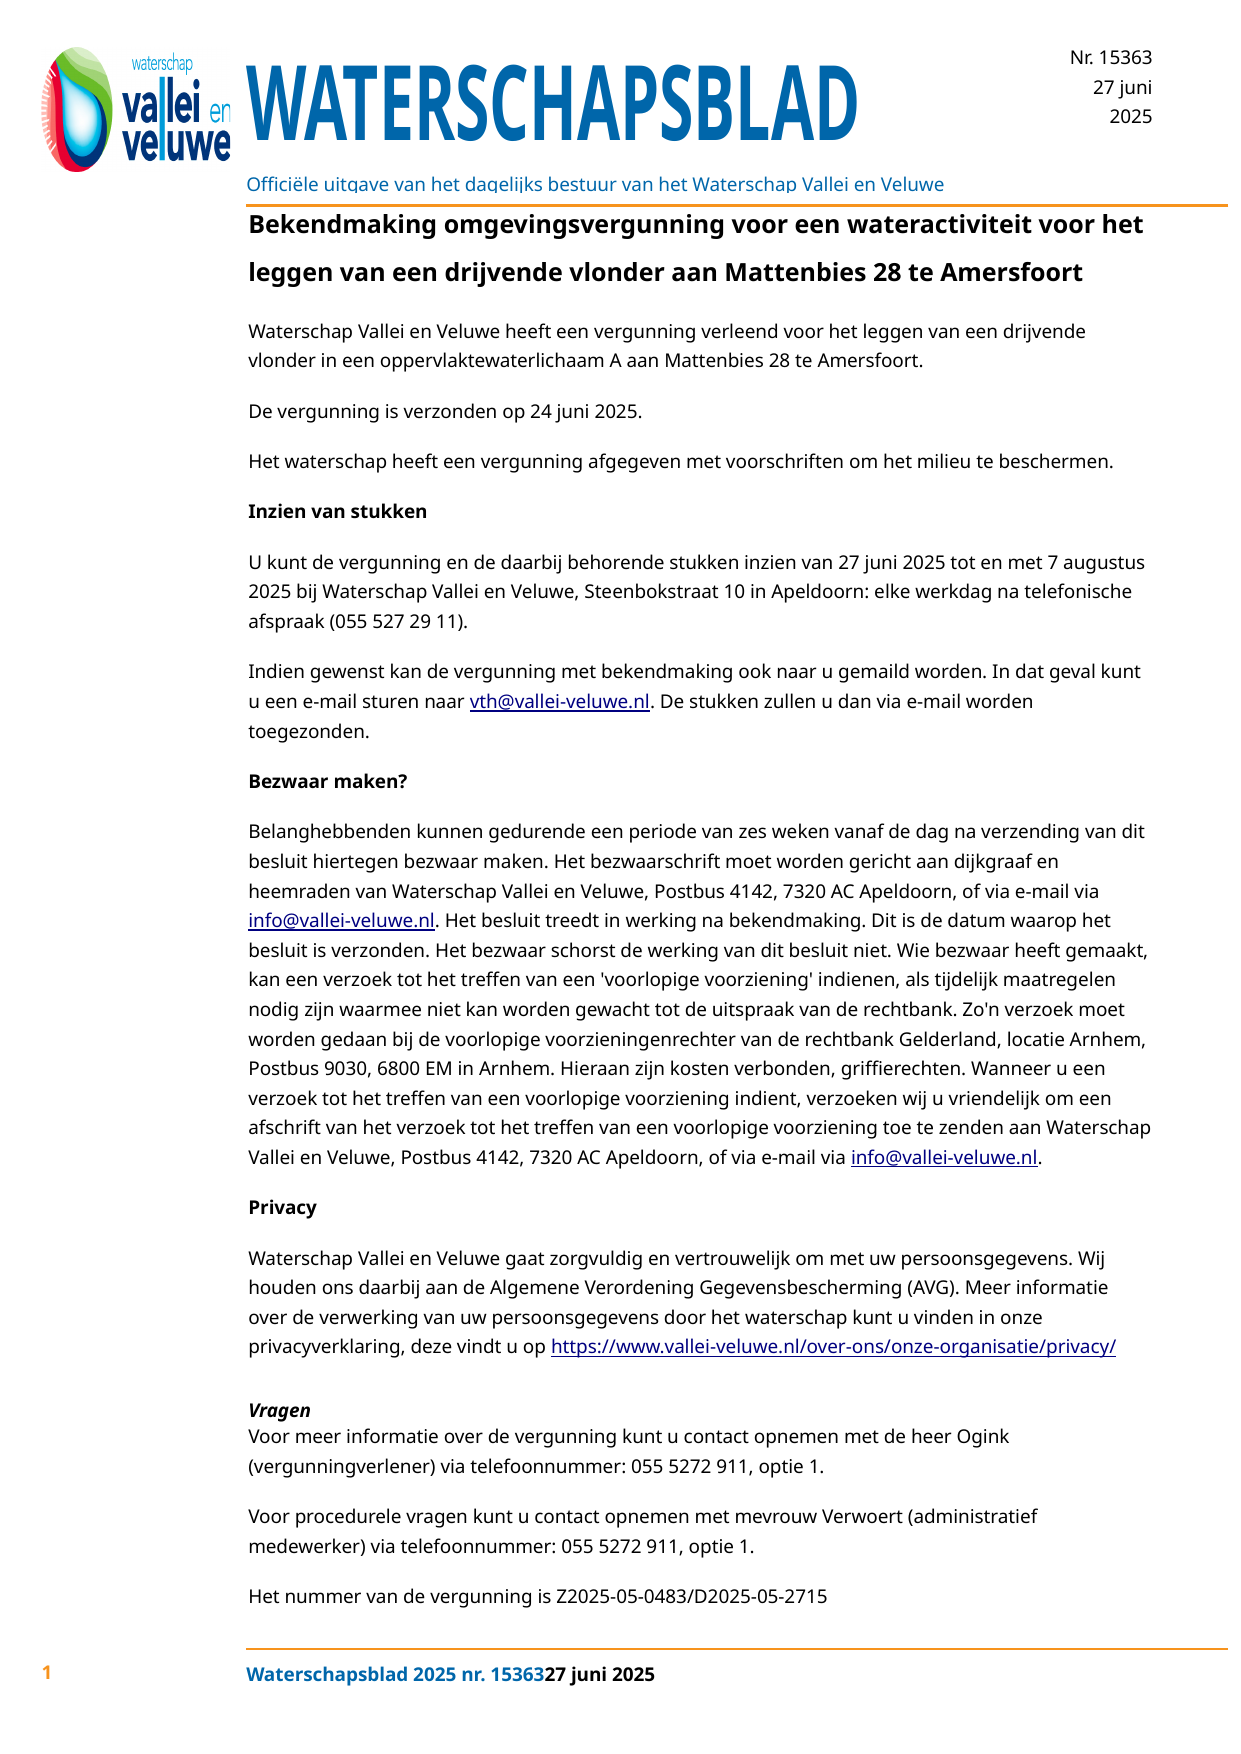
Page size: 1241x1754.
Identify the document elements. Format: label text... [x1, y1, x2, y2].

text Waterschap Vallei en Veluwe heeft een vergunning verleend voor het leggen van een drijvende vlonder in een oppervlaktewaterlichaam A aan Mattenbies 28 te Amersfoort. [248, 318, 1152, 373]
text Het nummer van de vergunning is Z2025-05-0483/D2025-05-2715 [248, 1583, 1152, 1609]
text Privacy [248, 1194, 1152, 1220]
text U kunt de vergunning en de daarbij behorende stukken inzien van 27 juni 2025 tot en met 7 augustus 2025 bij Waterschap Vallei en Veluwe, Steenbokstraat 10 in Apeldoorn: elke werkdag na telefonische afspraak (055 527 29 11). [248, 549, 1152, 634]
text Bezwaar maken? [248, 768, 1152, 794]
text Belanghebbenden kunnen gedurende een periode van zes weken vanaf de dag na verzending van dit besluit hiertegen bezwaar maken. Het bezwaarschrift moet worden gericht aan dijkgraaf en heemraden van Waterschap Vallei en Veluwe, Postbus 4142, 7320 AC Apeldoorn, of via e-mail via info@vallei-veluwe.nl. Het besluit treedt in werking na bekendmaking. Dit is de datum waarop het besluit is verzonden. Het bezwaar schorst de werking van dit besluit niet. Wie bezwaar heeft gemaakt, kan een verzoek tot het treffen van een 'voorlopige voorziening' indienen, als tijdelijk maatregelen nodig zijn waarmee niet kan worden gewacht tot de uitspraak van de rechtbank. Zo'n verzoek moet worden gedaan bij de voorlopige voorzieningenrechter van de rechtbank Gelderland, locatie Arnhem, Postbus 9030, 6800 EM in Arnhem. Hieraan zijn kosten verbonden, griffierechten. Wanneer u een verzoek tot het treffen van een voorlopige voorziening indient, verzoeken wij u vriendelijk om een afschrift van het verzoek tot het treffen van een voorlopige voorziening toe te zenden aan Waterschap Vallei en Veluwe, Postbus 4142, 7320 AC Apeldoorn, of via e-mail via info@vallei-veluwe.nl. [248, 819, 1152, 1170]
text Inzien van stukken [248, 499, 1152, 524]
text Waterschap Vallei en Veluwe gaat zorgvuldig en vertrouwelijk om met uw persoonsgegevens. Wij houden ons daarbij aan de Algemene Verordening Gegevensbescherming (AVG). Meer informatie over de verwerking van uw persoonsgegevens door het waterschap kunt u vinden in onze privacyverklaring, deze vindt u op https://www.vallei-veluwe.nl/over-ons/onze-organisatie/privacy/ [248, 1245, 1152, 1359]
picture [41, 47, 231, 172]
text Bekendmaking omgevingsvergunning voor een wateractiviteit voor het leggen van een drijvende vlonder aan Mattenbies 28 te Amersfoort [248, 207, 1152, 288]
text Voor meer informatie over de vergunning kunt u contact opnemen met de heer Ogink (vergunningverlener) via telefoonnummer: 055 5272 911, optie 1. [248, 1423, 1152, 1479]
text Het waterschap heeft een vergunning afgegeven met voorschriften om het milieu te beschermen. [248, 448, 1152, 474]
text Voor procedurele vragen kunt u contact opnemen met mevrouw Verwoert (administratief medewerker) via telefoonnummer: 055 5272 911, optie 1. [248, 1503, 1152, 1559]
text Vragen [248, 1398, 1152, 1423]
text Indien gewenst kan de vergunning met bekendmaking ook naar u gemaild worden. In dat geval kunt u een e-mail sturen naar vth@vallei-veluwe.nl. De stukken zullen u dan via e-mail worden toegezonden. [248, 659, 1152, 744]
text De vergunning is verzonden op 24 juni 2025. [248, 398, 1152, 424]
